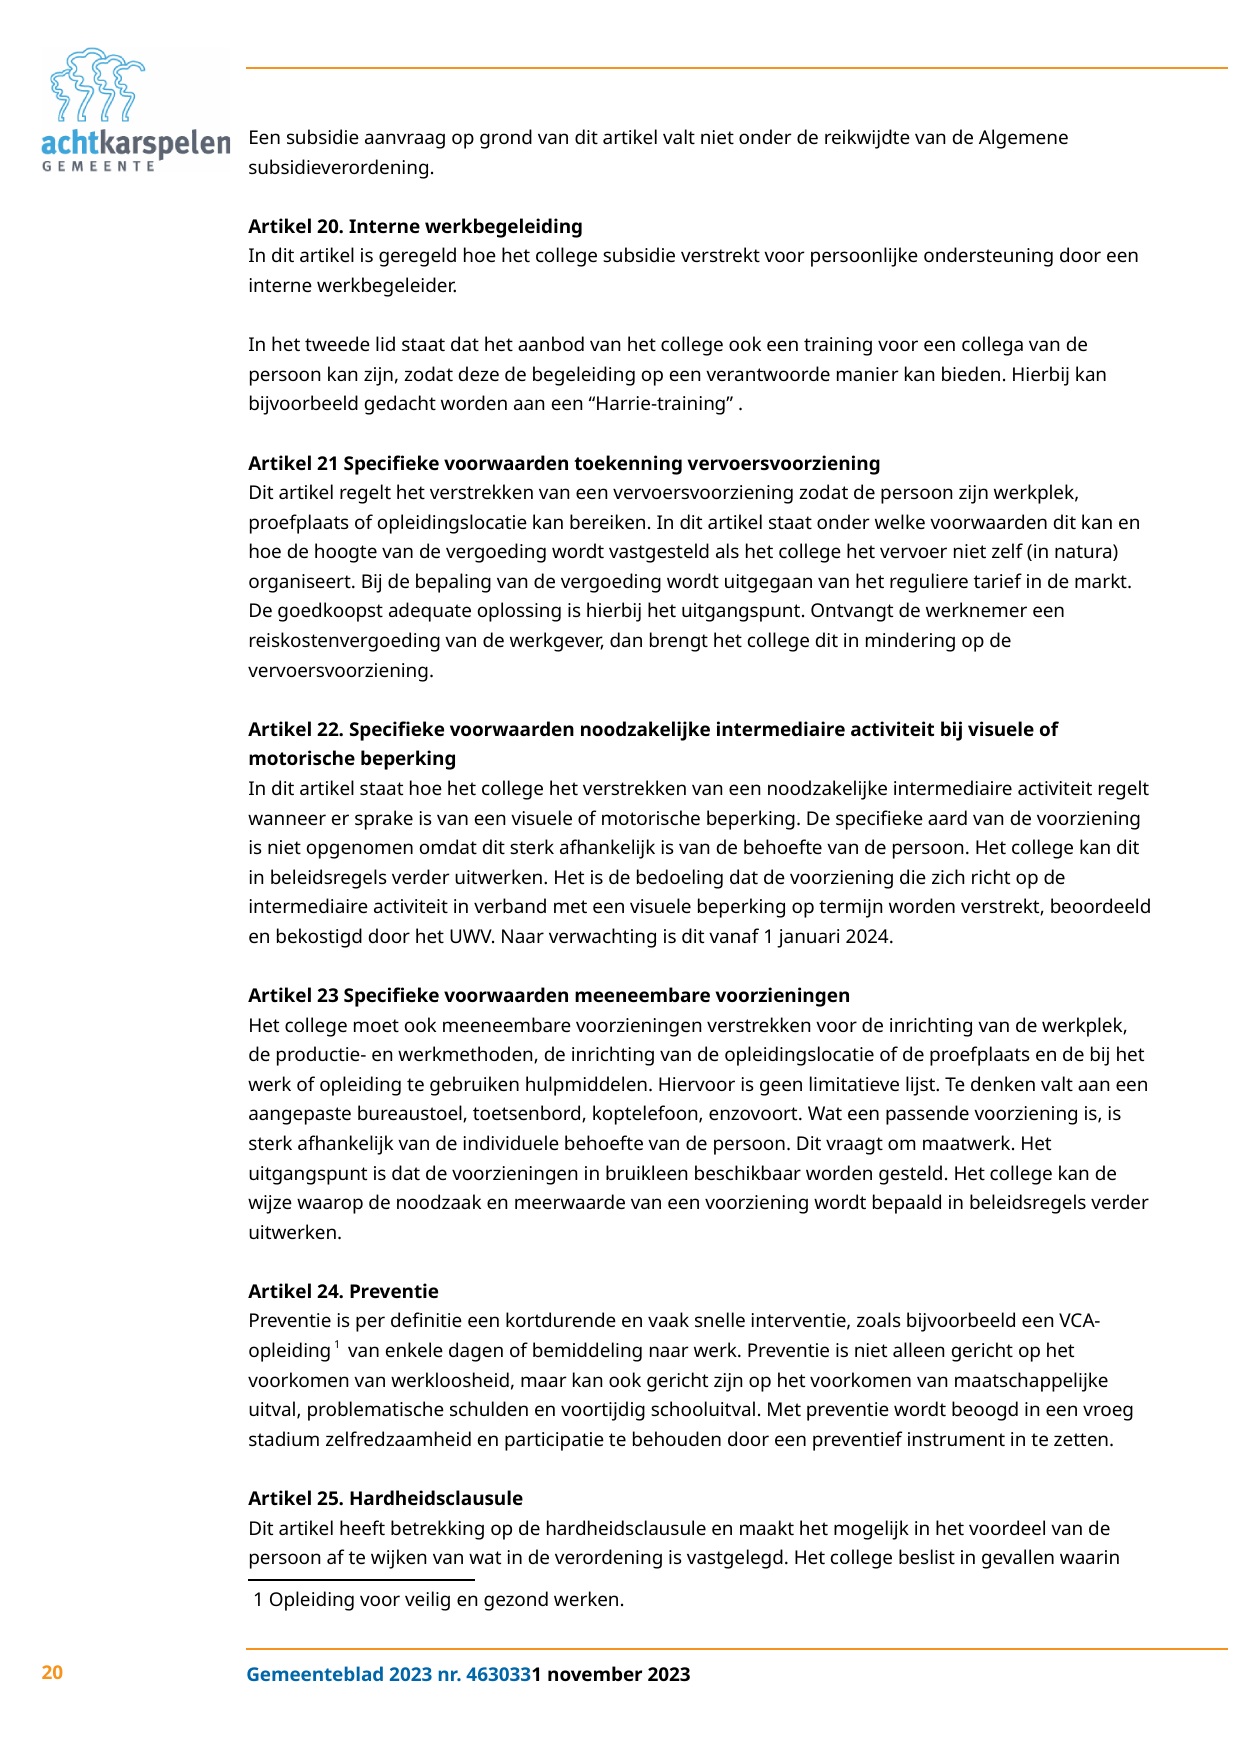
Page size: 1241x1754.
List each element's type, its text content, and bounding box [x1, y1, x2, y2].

text Opleiding voor veilig en gezond werken. [248, 1586, 1152, 1612]
text In dit artikel staat hoe het college het verstrekken van een noodzakelijke intermediaire activiteit regelt wanneer er sprake is van een visuele of motorische beperking. De specifieke aard van de voorziening is niet opgenomen omdat dit sterk afhankelijk is van de behoefte van de persoon. Het college kan dit in beleidsregels verder uitwerken. Het is de bedoeling dat de voorziening die zich richt op de intermediaire activiteit in verband met een visuele beperking op termijn worden verstrekt, beoordeeld en bekostigd door het UWV. Naar verwachting is dit vanaf 1 januari 2024. [248, 775, 1152, 949]
text In het tweede lid staat dat het aanbod van het college ook een training voor een collega van de persoon kan zijn, zodat deze de begeleiding op een verantwoorde manier kan bieden. Hierbij kan bijvoorbeeld gedacht worden aan een “Harrie-training” . [248, 331, 1152, 416]
text Artikel 21 Specifieke voorwaarden toekenning vervoersvoorziening [248, 450, 1152, 476]
text Artikel 25. Hardheidsclausule [248, 1485, 1152, 1511]
text In dit artikel is geregeld hoe het college subsidie verstrekt voor persoonlijke ondersteuning door een interne werkbegeleider. [248, 243, 1152, 298]
text Preventie is per definitie een kortdurende en vaak snelle interventie, zoals bijvoorbeeld een VCA-opleiding van enkele dagen of bemiddeling naar werk. Preventie is niet alleen gericht op het voorkomen van werkloosheid, maar kan ook gericht zijn op het voorkomen van maatschappelijke uitval, problematische schulden en voortijdig schooluitval. Met preventie wordt beoogd in een vroeg stadium zelfredzaamheid en participatie te behouden door een preventief instrument in te zetten. [248, 1308, 1152, 1452]
text Dit artikel heeft betrekking op de hardheidsclausule en maakt het mogelijk in het voordeel van de persoon af te wijken van wat in de verordening is vastgelegd. Het college beslist in gevallen waarin [248, 1515, 1152, 1570]
text Dit artikel regelt het verstrekken van een vervoersvoorziening zodat de persoon zijn werkplek, proefplaats of opleidingslocatie kan bereiken. In dit artikel staat onder welke voorwaarden dit kan en hoe de hoogte van de vergoeding wordt vastgesteld als het college het vervoer niet zelf (in natura) organiseert. Bij de bepaling van de vergoeding wordt uitgegaan van het reguliere tarief in de markt. De goedkoopst adequate oplossing is hierbij het uitgangspunt. Ontvangt de werknemer een reiskostenvergoeding van de werkgever, dan brengt het college dit in mindering op de vervoersvoorziening. [248, 479, 1152, 683]
text Artikel 24. Preventie [248, 1278, 1152, 1304]
text Artikel 20. Interne werkbegeleiding [248, 213, 1152, 239]
text Het college moet ook meeneembare voorzieningen verstrekken voor de inrichting van de werkplek, de productie- en werkmethoden, de inrichting van de opleidingslocatie of de proefplaats en de bij het werk of opleiding te gebruiken hulpmiddelen. Hiervoor is geen limitatieve lijst. Te denken valt aan een aangepaste bureaustoel, toetsenbord, koptelefoon, enzovoort. Wat een passende voorziening is, is sterk afhankelijk van de individuele behoefte van de persoon. Dit vraagt om maatwerk. Het uitgangspunt is dat de voorzieningen in bruikleen beschikbaar worden gesteld. Het college kan de wijze waarop de noodzaak en meerwaarde van een voorziening wordt bepaald in beleidsregels verder uitwerken. [248, 1012, 1152, 1245]
text Artikel 22. Specifieke voorwaarden noodzakelijke intermediaire activiteit bij visuele of motorische beperking [248, 716, 1152, 771]
picture [41, 47, 231, 172]
text Artikel 23 Specifieke voorwaarden meeneembare voorzieningen [248, 982, 1152, 1008]
text Een subsidie aanvraag op grond van dit artikel valt niet onder de reikwijdte van de Algemene subsidieverordening. [248, 124, 1152, 180]
